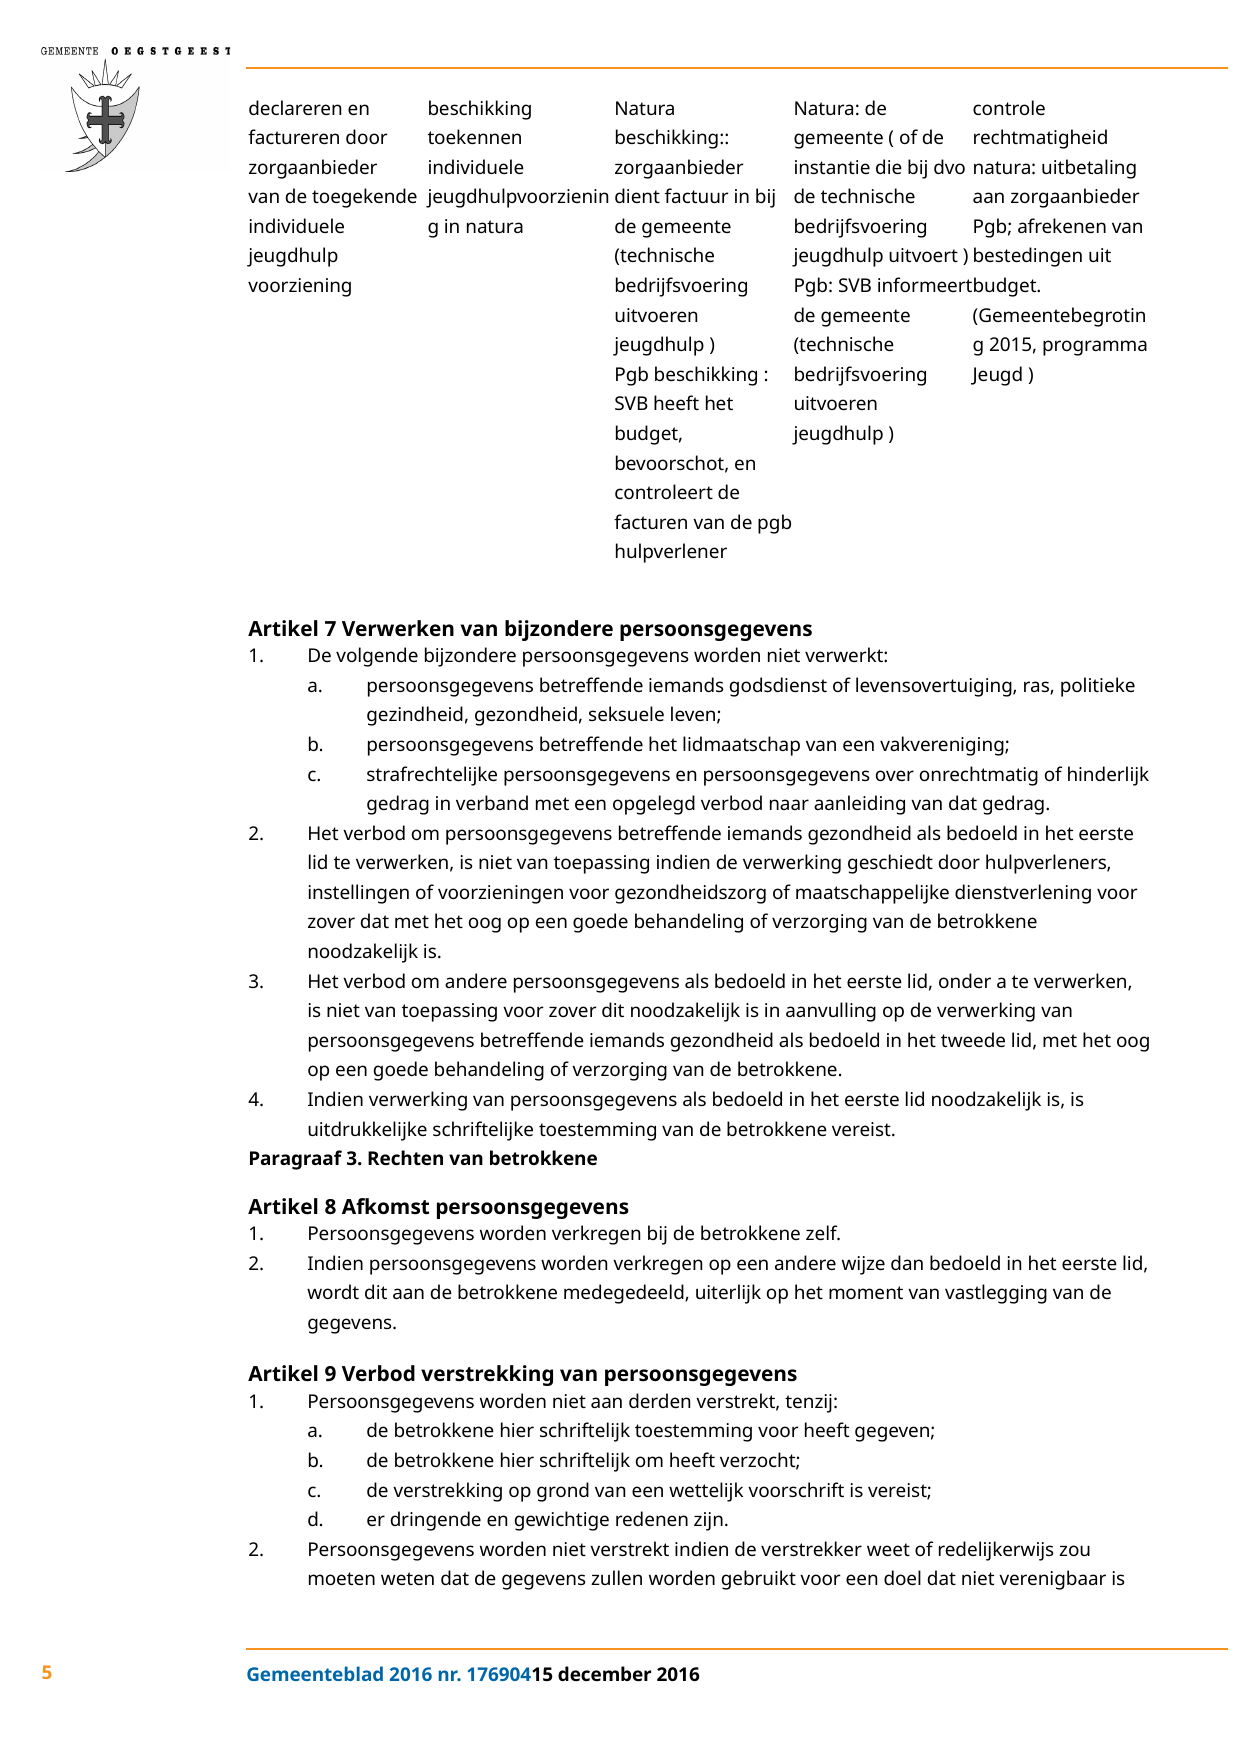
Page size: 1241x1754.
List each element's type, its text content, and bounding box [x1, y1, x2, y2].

table_cell [248, 564, 427, 590]
text Artikel 7 Verwerken van bijzondere persoonsgegevens [248, 614, 1152, 642]
text Artikel 9 Verbod verstrekking van persoonsgegevens [248, 1359, 1152, 1388]
list Persoonsgegevens worden niet aan derden verstrekt, tenzij: [248, 1388, 1152, 1414]
table_cell Natura beschikking:: zorgaanbieder dient factuur in bij de gemeente (technische bedrijfsvoering uitvoeren jeugdhulp ) Pgb beschikking : SVB heeft het budget, bevoorschot, en controleert de facturen van de pgb hulpverlener [614, 95, 793, 564]
list Indien persoonsgegevens worden verkregen op een andere wijze dan bedoeld in het eerste lid, wordt dit aan de betrokkene medegedeeld, uiterlijk op het moment van vastlegging van de gegevens. [248, 1250, 1152, 1335]
table_cell [973, 564, 1152, 590]
table_cell [427, 564, 614, 590]
table_cell beschikking toekennen individuele jeugdhulpvoorziening in natura [427, 95, 614, 564]
list Indien verwerking van persoonsgegevens als bedoeld in het eerste lid noodzakelijk is, is uitdrukkelijke schriftelijke toestemming van de betrokkene vereist. [248, 1086, 1152, 1142]
list de betrokkene hier schriftelijk om heeft verzocht; [307, 1447, 1152, 1473]
text Artikel 8 Afkomst persoonsgegevens [248, 1192, 1152, 1220]
list strafrechtelijke persoonsgegevens en persoonsgegevens over onrechtmatig of hinderlijk gedrag in verband met een opgelegd verbod naar aanleiding van dat gedrag. [307, 761, 1152, 816]
list Persoonsgegevens worden niet verstrekt indien de verstrekker weet of redelijkerwijs zou moeten weten dat de gegevens zullen worden gebruikt voor een doel dat niet verenigbaar is [248, 1536, 1152, 1591]
table_cell [793, 564, 972, 590]
list Het verbod om persoonsgegevens betreffende iemands gezondheid als bedoeld in het eerste lid te verwerken, is niet van toepassing indien de verwerking geschiedt door hulpverleners, instellingen of voorzieningen voor gezondheidszorg of maatschappelijke dienstverlening voor zover dat met het oog op een goede behandeling of verzorging van de betrokkene noodzakelijk is. [248, 820, 1152, 964]
list persoonsgegevens betreffende iemands godsdienst of levensovertuiging, ras, politieke gezindheid, gezondheid, seksuele leven; [307, 672, 1152, 727]
list De volgende bijzondere persoonsgegevens worden niet verwerkt: [248, 642, 1152, 668]
list er dringende en gewichtige redenen zijn. [307, 1506, 1152, 1532]
list persoonsgegevens betreffende het lidmaatschap van een vakvereniging; [307, 731, 1152, 757]
table_cell controle rechtmatigheid natura: uitbetaling aan zorgaanbieder Pgb; afrekenen van bestedingen uit budget. (Gemeentebegroting 2015, programma Jeugd ) [973, 95, 1152, 564]
text Paragraaf 3. Rechten van betrokkene [248, 1145, 1152, 1171]
table_cell Natura: de gemeente ( of de instantie die bij dvo de technische bedrijfsvoering jeugdhulp uitvoert ) Pgb: SVB informeert de gemeente (technische bedrijfsvoering uitvoeren jeugdhulp ) [793, 95, 972, 564]
list de betrokkene hier schriftelijk toestemming voor heeft gegeven; [307, 1418, 1152, 1443]
list Het verbod om andere persoonsgegevens als bedoeld in het eerste lid, onder a te verwerken, is niet van toepassing voor zover dit noodzakelijk is in aanvulling op de verwerking van persoonsgegevens betreffende iemands gezondheid als bedoeld in het tweede lid, met het oog op een goede behandeling of verzorging van de betrokkene. [248, 968, 1152, 1082]
list de verstrekking op grond van een wettelijk voorschrift is vereist; [307, 1477, 1152, 1502]
picture [41, 47, 231, 172]
table_cell [614, 564, 793, 590]
table_cell declareren en factureren door zorgaanbieder van de toegekende individuele jeugdhulp voorziening [248, 95, 427, 564]
list Persoonsgegevens worden verkregen bij de betrokkene zelf. [248, 1220, 1152, 1246]
